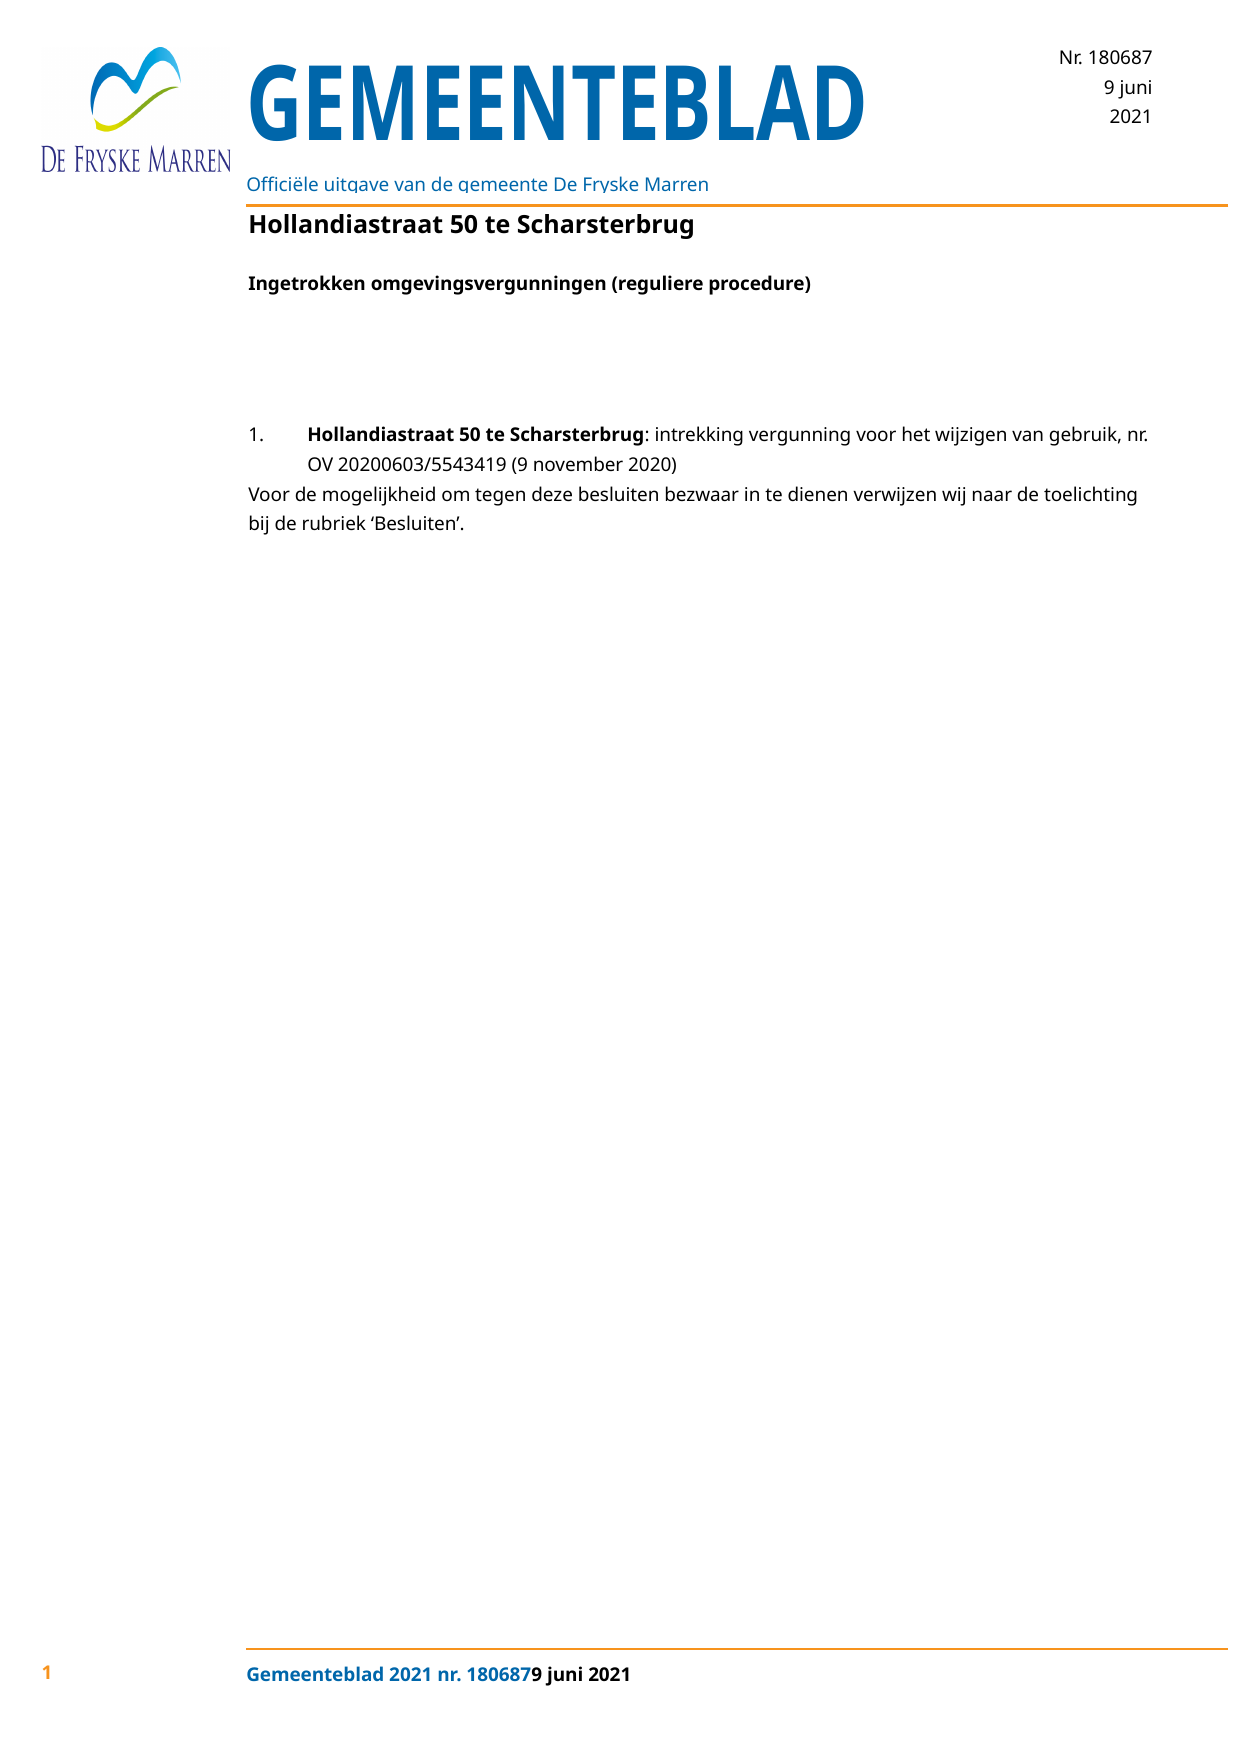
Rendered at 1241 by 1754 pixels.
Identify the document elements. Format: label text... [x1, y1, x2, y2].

text Hollandiastraat 50 te Scharsterbrug [248, 207, 1152, 241]
text Ingetrokken omgevingsvergunningen (reguliere procedure) [248, 270, 1152, 296]
picture [41, 47, 231, 172]
list Hollandiastraat 50 te Scharsterbrug: intrekking vergunning voor het wijzigen van gebruik, nr. OV 20200603/5543419 (9 november 2020) [248, 422, 1152, 477]
text Voor de mogelijkheid om tegen deze besluiten bezwaar in te dienen verwijzen wij naar de toelichting bij de rubriek ‘Besluiten’. [248, 481, 1152, 536]
